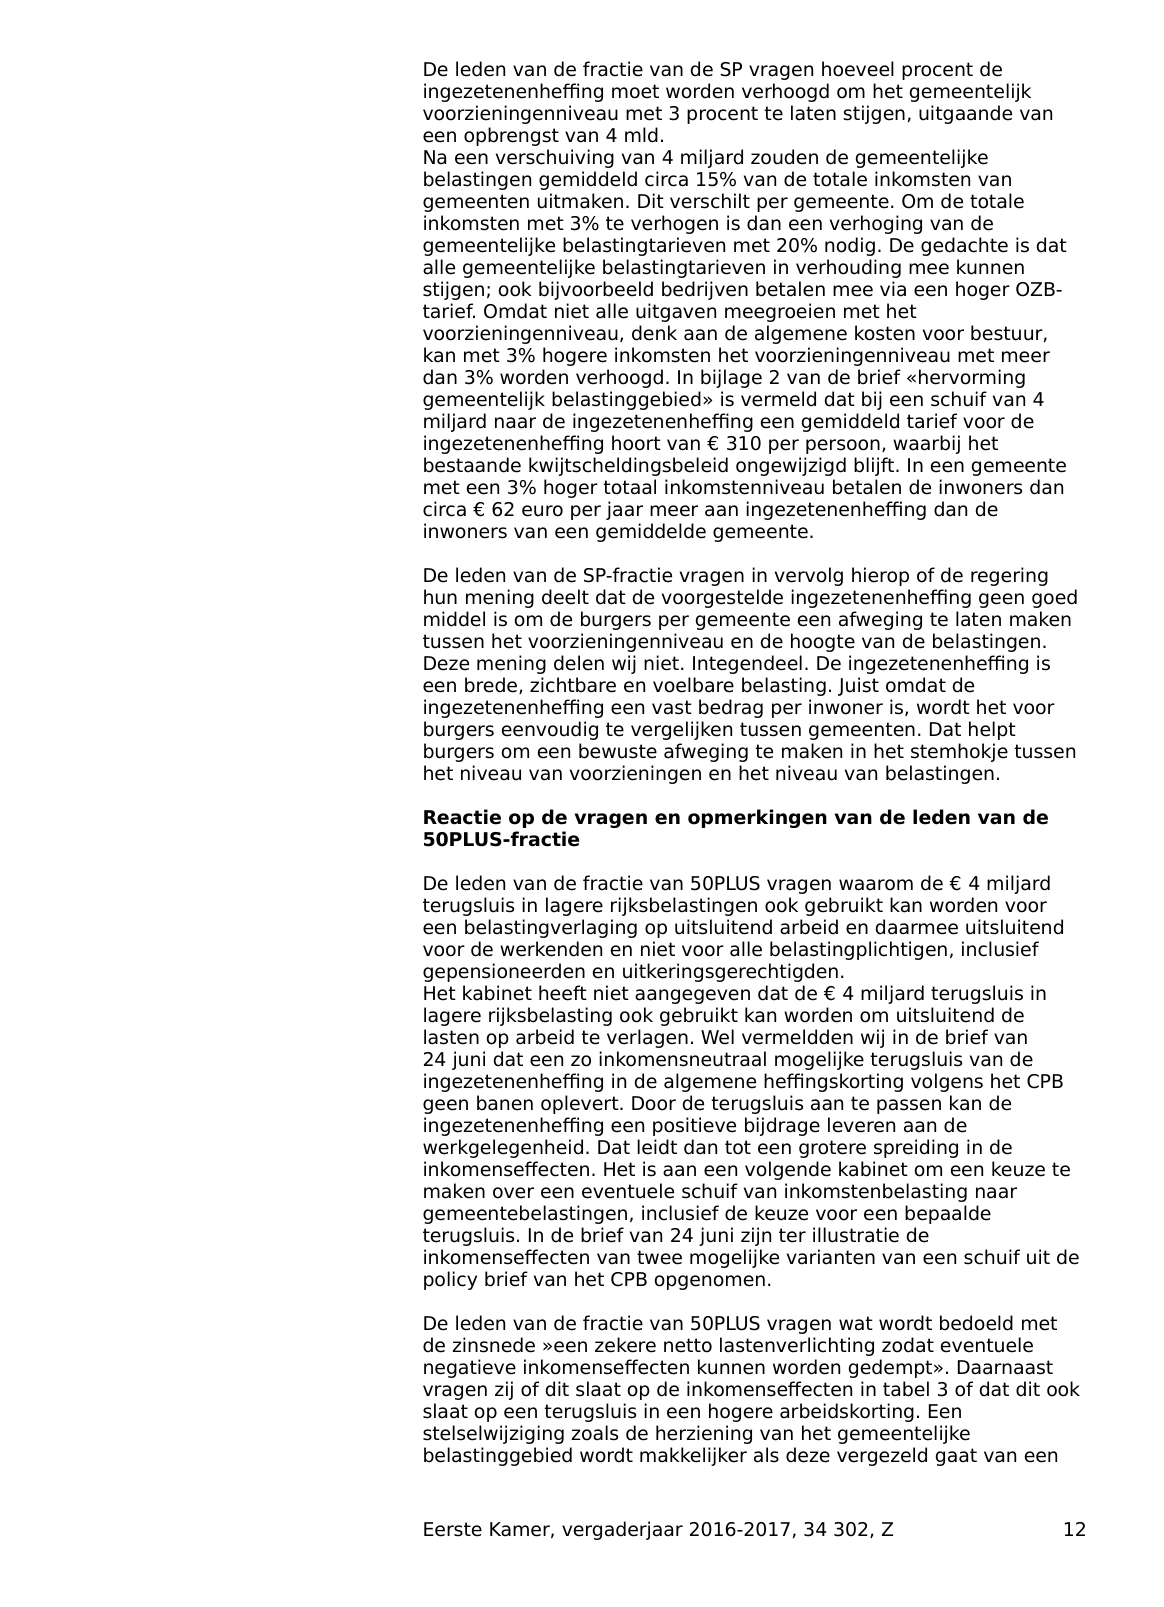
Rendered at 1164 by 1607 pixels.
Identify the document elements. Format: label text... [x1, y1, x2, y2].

subtitle Reactie op de vragen en opmerkingen van de leden van de 50PLUS-fractie [422, 807, 1087, 851]
text Het kabinet heeft niet aangegeven dat de € 4 miljard terugsluis in lagere rijksbelasting ook gebruikt kan worden om uitsluitend de lasten op arbeid te verlagen. Wel vermeldden wij in de brief van 24 juni dat een zo inkomensneutraal mogelijke terugsluis van de ingezetenenheffing in de algemene heffingskorting volgens het CPB geen banen oplevert. Door de terugsluis aan te passen kan de ingezetenenheffing een positieve bijdrage leveren aan de werkgelegenheid. Dat leidt dan tot een grotere spreiding in de inkomenseffecten. Het is aan een volgende kabinet om een keuze te maken over een eventuele schuif van inkomstenbelasting naar gemeentebelastingen, inclusief de keuze voor een bepaalde terugsluis. In de brief van 24 juni zijn ter illustratie de inkomenseffecten van twee mogelijke varianten van een schuif uit de policy brief van het CPB opgenomen. [422, 983, 1087, 1291]
text De leden van de fractie van 50PLUS vragen wat wordt bedoeld met de zinsnede »een zekere netto lastenverlichting zodat eventuele negatieve inkomenseffecten kunnen worden gedempt». Daarnaast vragen zij of dit slaat op de inkomenseffecten in tabel 3 of dat dit ook slaat op een terugsluis in een hogere arbeidskorting. Een stelselwijziging zoals de herziening van het gemeentelijke belastinggebied wordt makkelijker als deze vergezeld gaat van een [422, 1313, 1087, 1467]
text De leden van de fractie van de SP vragen hoeveel procent de ingezetenenheffing moet worden verhoogd om het gemeentelijk voorzieningenniveau met 3 procent te laten stijgen, uitgaande van een opbrengst van 4 mld. [422, 59, 1087, 147]
text De leden van de SP-fractie vragen in vervolg hierop of de regering hun mening deelt dat de voorgestelde ingezetenenheffing geen goed middel is om de burgers per gemeente een afweging te laten maken tussen het voorzieningenniveau en de hoogte van de belastingen. [422, 565, 1087, 653]
text Na een verschuiving van 4 miljard zouden de gemeentelijke belastingen gemiddeld circa 15% van de totale inkomsten van gemeenten uitmaken. Dit verschilt per gemeente. Om de totale inkomsten met 3% te verhogen is dan een verhoging van de gemeentelijke belastingtarieven met 20% nodig. De gedachte is dat alle gemeentelijke belastingtarieven in verhouding mee kunnen stijgen; ook bijvoorbeeld bedrijven betalen mee via een hoger OZB-tarief. Omdat niet alle uitgaven meegroeien met het voorzieningenniveau, denk aan de algemene kosten voor bestuur, kan met 3% hogere inkomsten het voorzieningenniveau met meer dan 3% worden verhoogd. In bijlage 2 van de brief «hervorming gemeentelijk belastinggebied» is vermeld dat bij een schuif van 4 miljard naar de ingezetenenheffing een gemiddeld tarief voor de ingezetenenheffing hoort van € 310 per persoon, waarbij het bestaande kwijtscheldingsbeleid ongewijzigd blijft. In een gemeente met een 3% hoger totaal inkomstenniveau betalen de inwoners dan circa € 62 euro per jaar meer aan ingezetenenheffing dan de inwoners van een gemiddelde gemeente. [422, 147, 1087, 543]
text Deze mening delen wij niet. Integendeel. De ingezetenenheffing is een brede, zichtbare en voelbare belasting. Juist omdat de ingezetenenheffing een vast bedrag per inwoner is, wordt het voor burgers eenvoudig te vergelijken tussen gemeenten. Dat helpt burgers om een bewuste afweging te maken in het stemhokje tussen het niveau van voorzieningen en het niveau van belastingen. [422, 653, 1087, 784]
text De leden van de fractie van 50PLUS vragen waarom de € 4 miljard terugsluis in lagere rijksbelastingen ook gebruikt kan worden voor een belastingverlaging op uitsluitend arbeid en daarmee uitsluitend voor de werkenden en niet voor alle belastingplichtigen, inclusief gepensioneerden en uitkeringsgerechtigden. [422, 873, 1087, 983]
